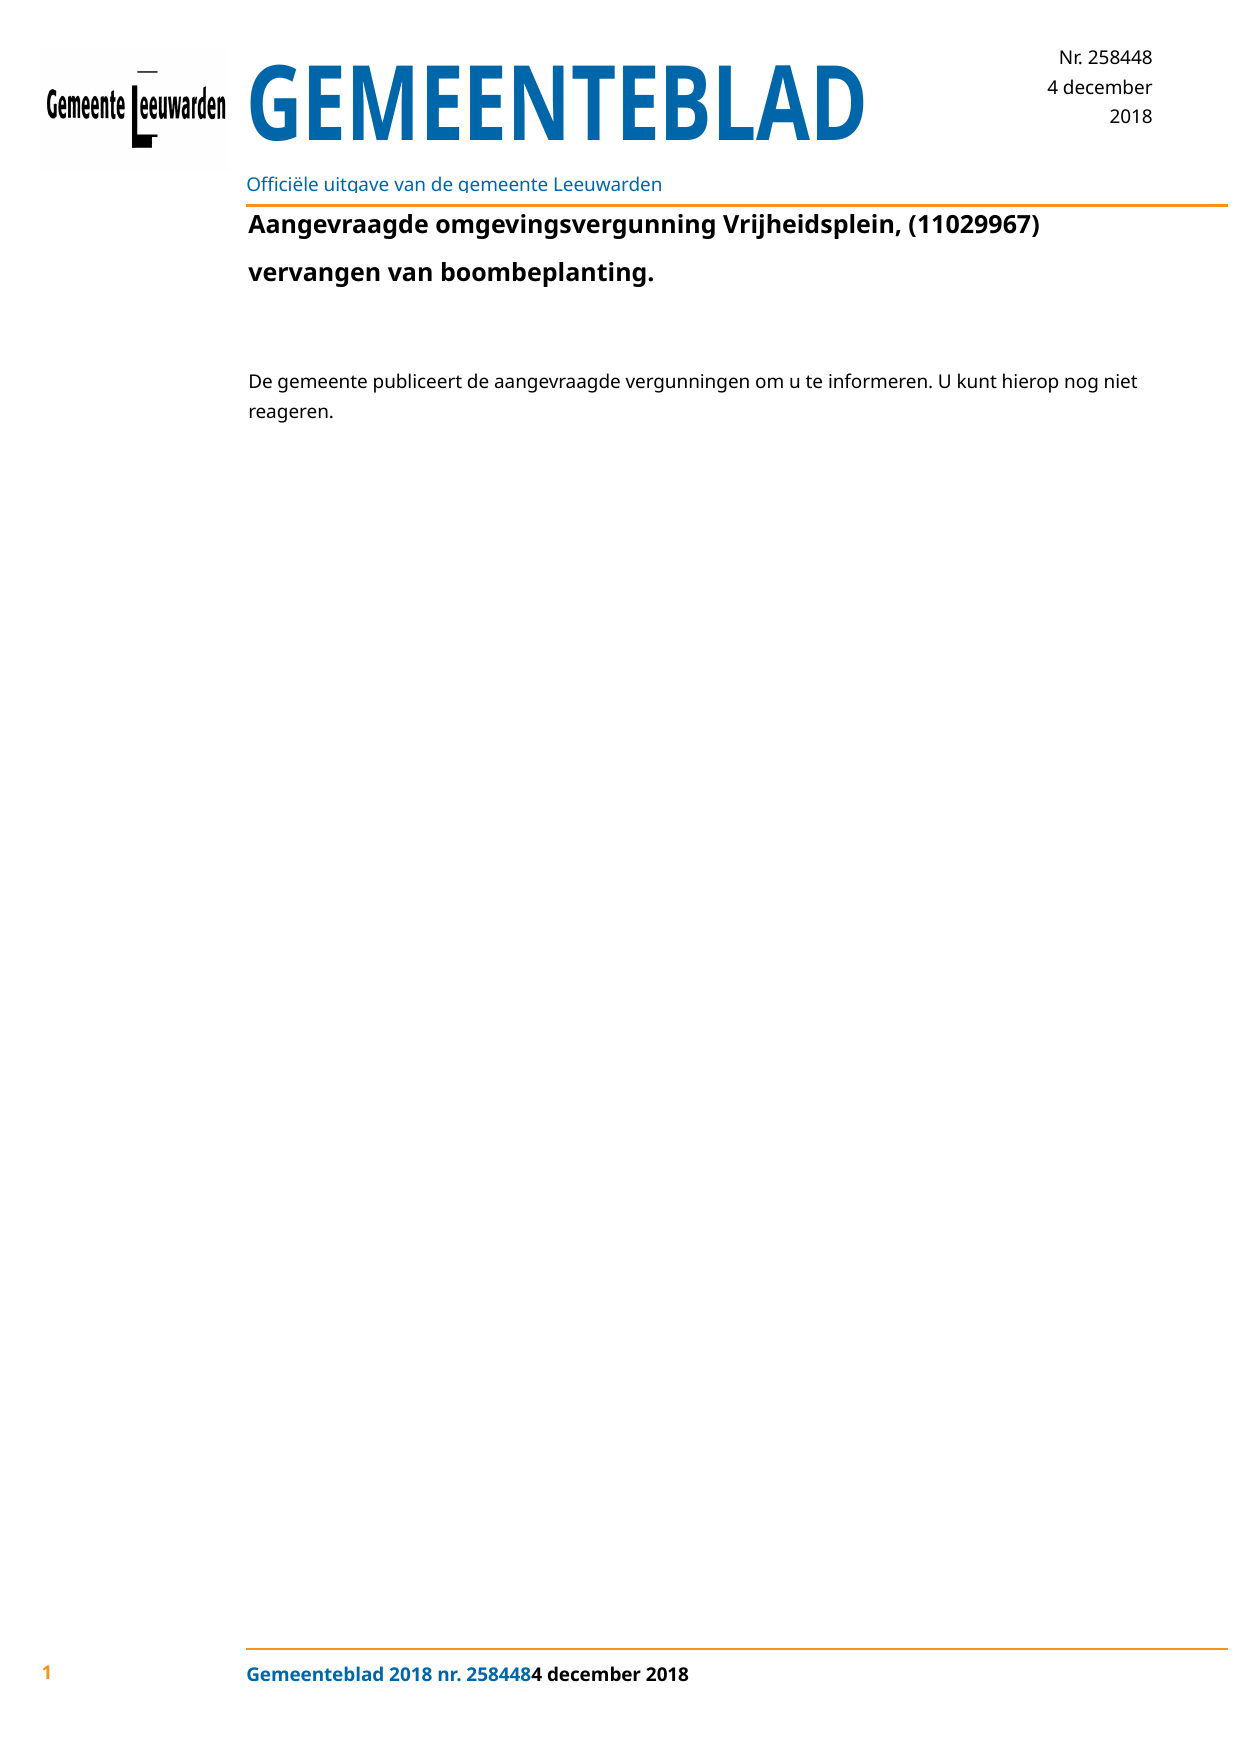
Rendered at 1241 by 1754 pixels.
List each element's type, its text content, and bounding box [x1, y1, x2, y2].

text De gemeente publiceert de aangevraagde vergunningen om u te informeren. U kunt hierop nog niet reageren. [248, 368, 1152, 424]
picture [41, 47, 231, 172]
text Aangevraagde omgevingsvergunning Vrijheidsplein, (11029967) vervangen van boombeplanting. [248, 207, 1152, 288]
